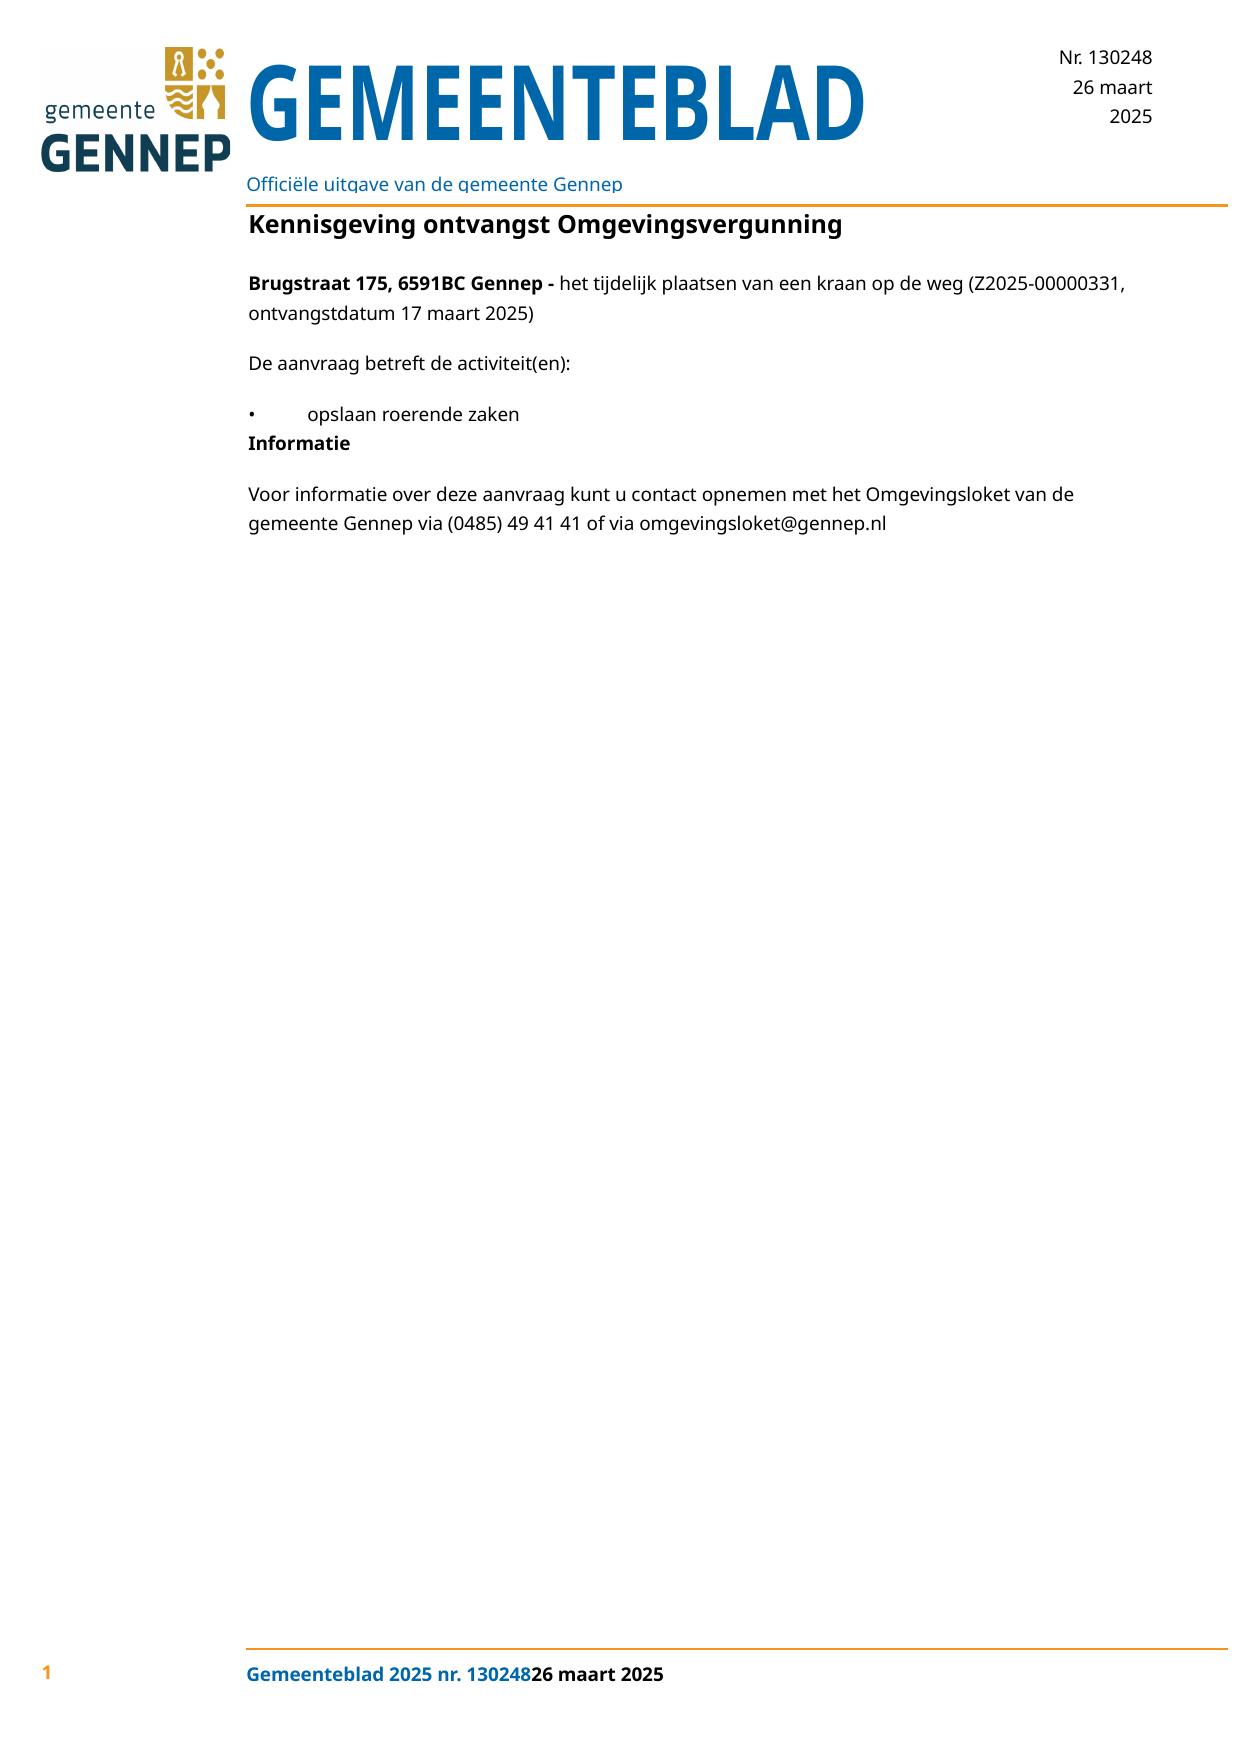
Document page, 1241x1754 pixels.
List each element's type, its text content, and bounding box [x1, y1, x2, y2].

picture [41, 47, 231, 172]
text Brugstraat 175, 6591BC Gennep - het tijdelijk plaatsen van een kraan op de weg (Z2025-00000331, ontvangstdatum 17 maart 2025) [248, 270, 1152, 326]
list opslaan roerende zaken [248, 401, 1152, 426]
text Kennisgeving ontvangst Omgevingsvergunning [248, 207, 1152, 241]
text De aanvraag betreft de activiteit(en): [248, 350, 1152, 376]
text Voor informatie over deze aanvraag kunt u contact opnemen met het Omgevingsloket van de gemeente Gennep via (0485) 49 41 41 of via omgevingsloket@gennep.nl [248, 481, 1152, 536]
text Informatie [248, 430, 1152, 456]
